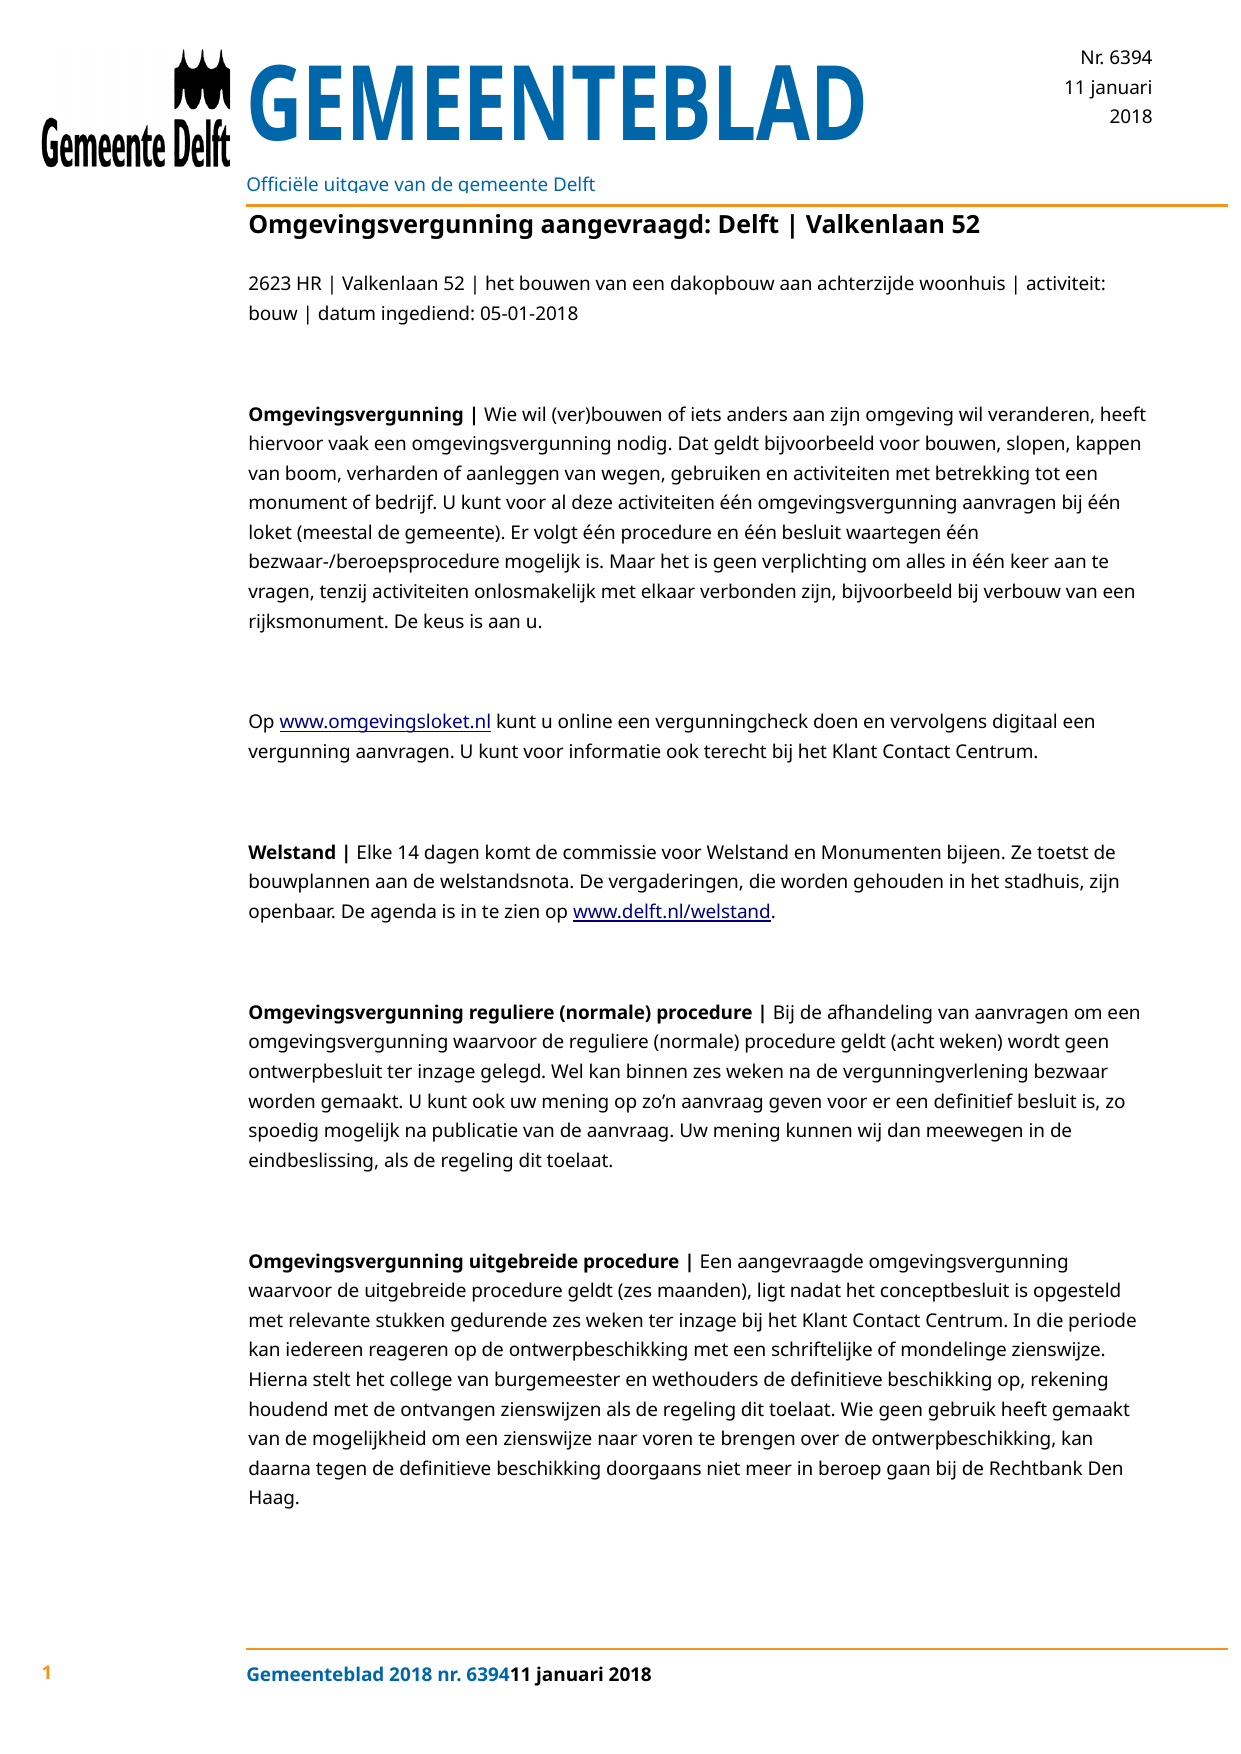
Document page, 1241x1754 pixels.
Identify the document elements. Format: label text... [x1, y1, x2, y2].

text Op www.omgevingsloket.nl kunt u online een vergunningcheck doen en vervolgens digitaal een vergunning aanvragen. U kunt voor informatie ook terecht bij het Klant Contact Centrum. [248, 709, 1152, 764]
text Omgevingsvergunning aangevraagd: Delft | Valkenlaan 52 [248, 207, 1152, 241]
picture [41, 47, 231, 172]
text Omgevingsvergunning reguliere (normale) procedure | Bij de afhandeling van aanvragen om een omgevingsvergunning waarvoor de reguliere (normale) procedure geldt (acht weken) wordt geen ontwerpbesluit ter inzage gelegd. Wel kan binnen zes weken na de vergunningverlening bezwaar worden gemaakt. U kunt ook uw mening op zo’n aanvraag geven voor er een definitief besluit is, zo spoedig mogelijk na publicatie van de aanvraag. Uw mening kunnen wij dan meewegen in de eindbeslissing, als de regeling dit toelaat. [248, 999, 1152, 1173]
text Omgevingsvergunning | Wie wil (ver)bouwen of iets anders aan zijn omgeving wil veranderen, heeft hiervoor vaak een omgevingsvergunning nodig. Dat geldt bijvoorbeeld voor bouwen, slopen, kappen van boom, verharden of aanleggen van wegen, gebruiken en activiteiten met betrekking tot een monument of bedrijf. U kunt voor al deze activiteiten één omgevingsvergunning aanvragen bij één loket (meestal de gemeente). Er volgt één procedure en één besluit waartegen één bezwaar-/beroepsprocedure mogelijk is. Maar het is geen verplichting om alles in één keer aan te vragen, tenzij activiteiten onlosmakelijk met elkaar verbonden zijn, bijvoorbeeld bij verbouw van een rijksmonument. De keus is aan u. [248, 401, 1152, 633]
text Welstand | Elke 14 dagen komt de commissie voor Welstand en Monumenten bijeen. Ze toetst de bouwplannen aan de welstandsnota. De vergaderingen, die worden gehouden in het stadhuis, zijn openbaar. De agenda is in te zien op www.delft.nl/welstand. [248, 839, 1152, 924]
text 2623 HR | Valkenlaan 52 | het bouwen van een dakopbouw aan achterzijde woonhuis | activiteit: bouw | datum ingediend: 05-01-2018 [248, 270, 1152, 326]
text Omgevingsvergunning uitgebreide procedure | Een aangevraagde omgevingsvergunning waarvoor de uitgebreide procedure geldt (zes maanden), ligt nadat het conceptbesluit is opgesteld met relevante stukken gedurende zes weken ter inzage bij het Klant Contact Centrum. In die periode kan iedereen reageren op de ontwerpbeschikking met een schriftelijke of mondelinge zienswijze. Hierna stelt het college van burgemeester en wethouders de definitieve beschikking op, rekening houdend met de ontvangen zienswijzen als de regeling dit toelaat. Wie geen gebruik heeft gemaakt van de mogelijkheid om een zienswijze naar voren te brengen over de ontwerpbeschikking, kan daarna tegen de definitieve beschikking doorgaans niet meer in beroep gaan bij de Rechtbank Den Haag. [248, 1248, 1152, 1510]
